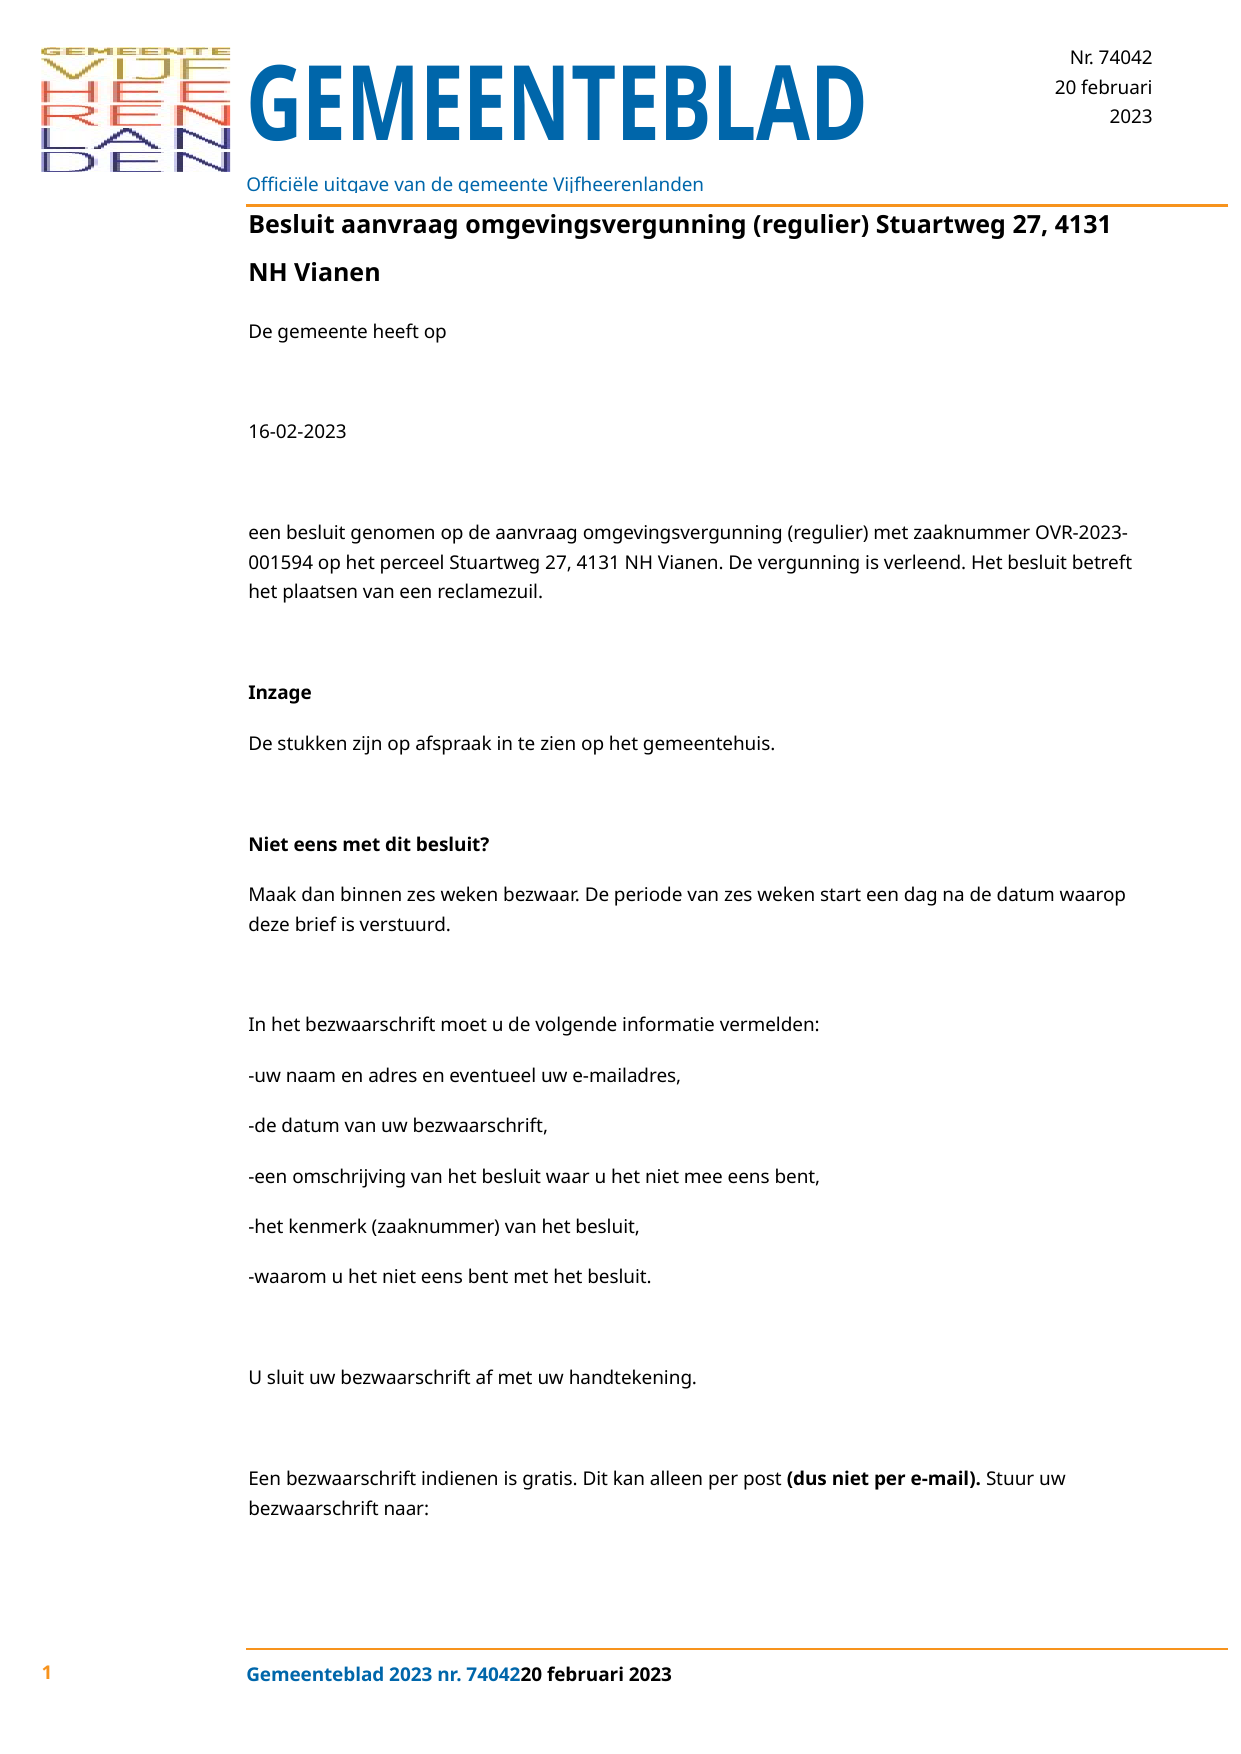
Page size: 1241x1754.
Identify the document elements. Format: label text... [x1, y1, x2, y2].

text De gemeente heeft op [248, 318, 1152, 344]
text Inzage [248, 679, 1152, 705]
text -het kenmerk (zaaknummer) van het besluit, [248, 1213, 1152, 1239]
text -uw naam en adres en eventueel uw e-mailadres, [248, 1062, 1152, 1088]
text Besluit aanvraag omgevingsvergunning (regulier) Stuartweg 27, 4131 NH Vianen [248, 207, 1152, 288]
text -waarom u het niet eens bent met het besluit. [248, 1264, 1152, 1289]
text -de datum van uw bezwaarschrift, [248, 1112, 1152, 1138]
text Maak dan binnen zes weken bezwaar. De periode van zes weken start een dag na de datum waarop deze brief is verstuurd. [248, 881, 1152, 937]
text een besluit genomen op de aanvraag omgevingsvergunning (regulier) met zaaknummer OVR-2023-001594 op het perceel Stuartweg 27, 4131 NH Vianen. De vergunning is verleend. Het besluit betreft het plaatsen van een reclamezuil. [248, 519, 1152, 604]
picture [41, 47, 231, 172]
text 16-02-2023 [248, 419, 1152, 444]
text Niet eens met dit besluit? [248, 831, 1152, 857]
text U sluit uw bezwaarschrift af met uw handtekening. [248, 1364, 1152, 1390]
text In het bezwaarschrift moet u de volgende informatie vermelden: [248, 1012, 1152, 1037]
text -een omschrijving van het besluit waar u het niet mee eens bent, [248, 1163, 1152, 1189]
text Een bezwaarschrift indienen is gratis. Dit kan alleen per post (dus niet per e-mail). Stuur uw bezwaarschrift naar: [248, 1465, 1152, 1521]
text De stukken zijn op afspraak in te zien op het gemeentehuis. [248, 730, 1152, 756]
